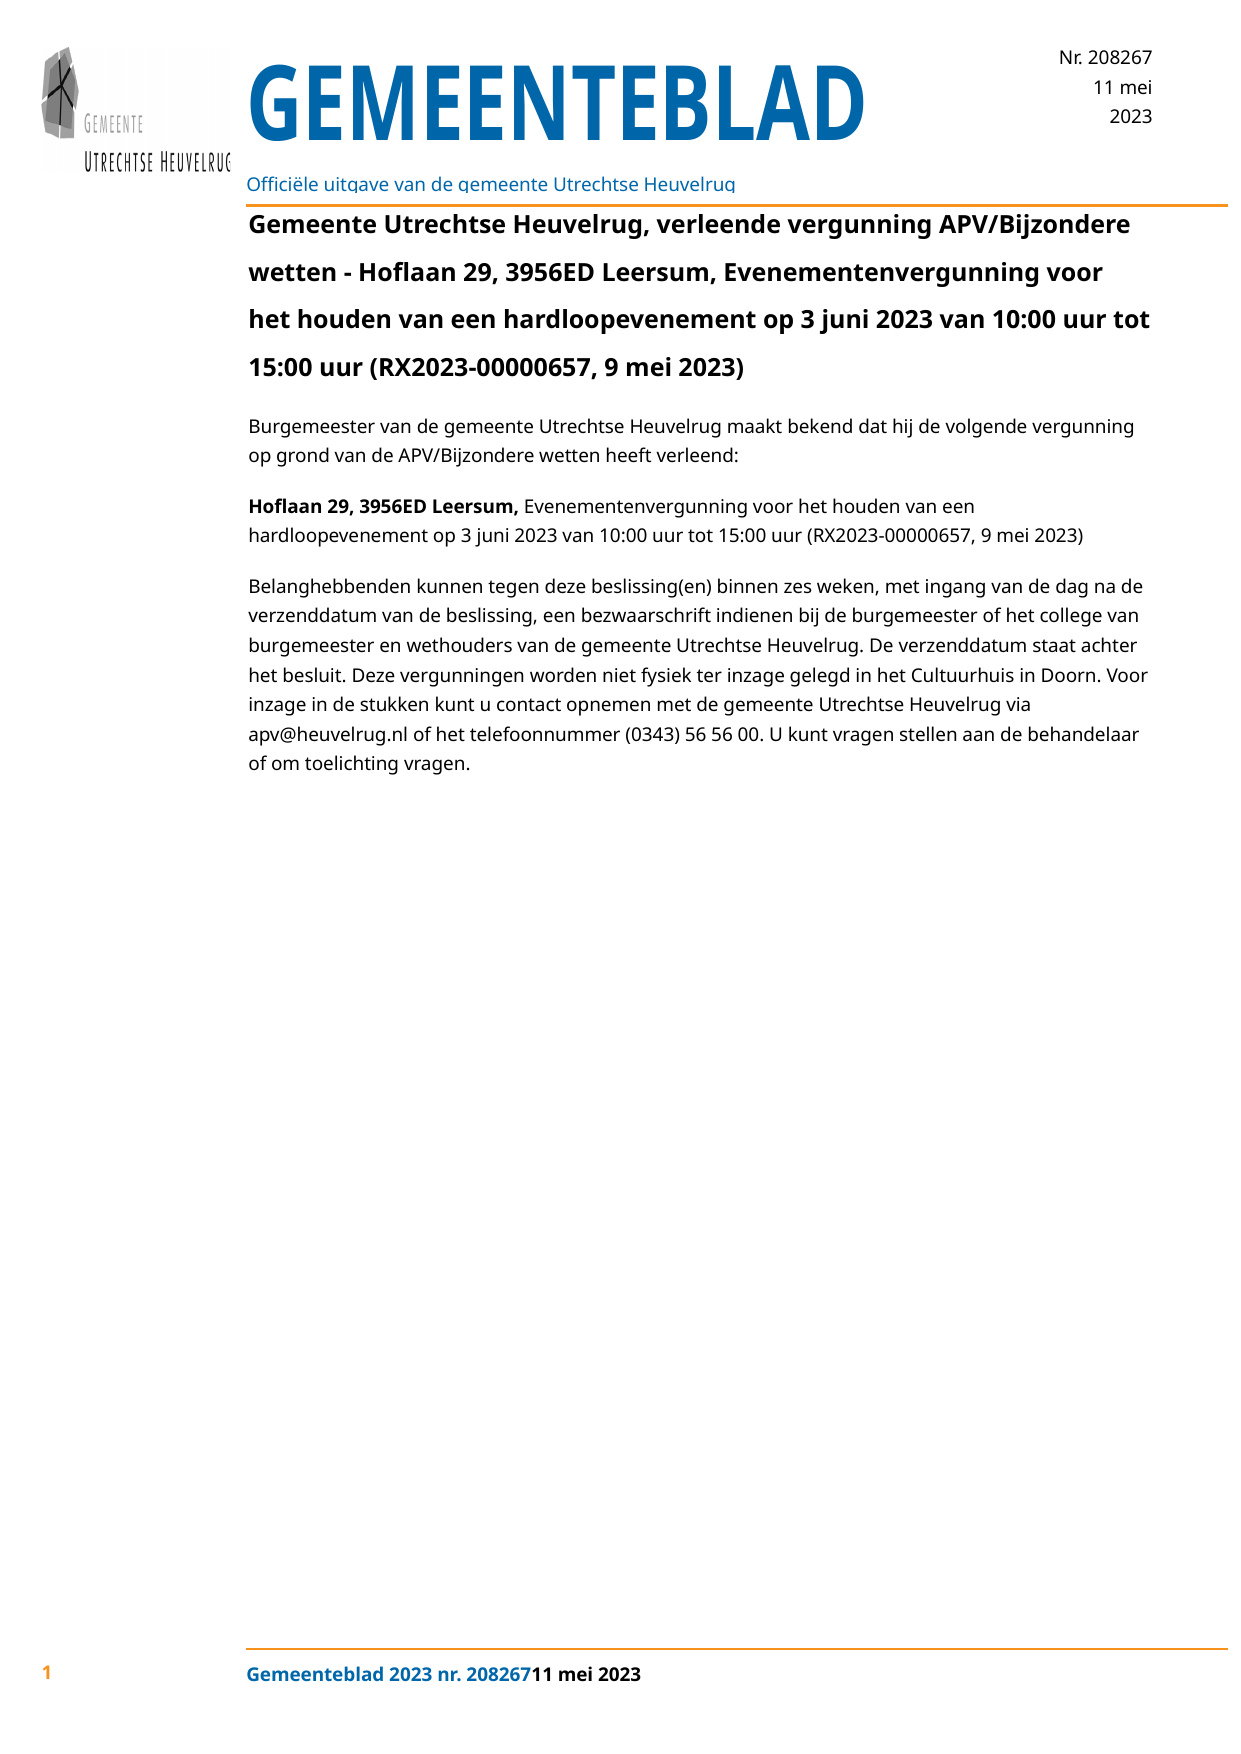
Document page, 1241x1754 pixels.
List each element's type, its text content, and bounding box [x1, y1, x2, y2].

text Burgemeester van de gemeente Utrechtse Heuvelrug maakt bekend dat hij de volgende vergunning op grond van de APV/Bijzondere wetten heeft verleend: [248, 413, 1152, 468]
text Gemeente Utrechtse Heuvelrug, verleende vergunning APV/Bijzondere wetten - Hoflaan 29, 3956ED Leersum, Evenementenvergunning voor het houden van een hardloopevenement op 3 juni 2023 van 10:00 uur tot 15:00 uur (RX2023-00000657, 9 mei 2023) [248, 207, 1152, 384]
picture [41, 47, 231, 172]
text Hoflaan 29, 3956ED Leersum, Evenementenvergunning voor het houden van een hardloopevenement op 3 juni 2023 van 10:00 uur tot 15:00 uur (RX2023-00000657, 9 mei 2023) [248, 493, 1152, 548]
text Belanghebbenden kunnen tegen deze beslissing(en) binnen zes weken, met ingang van de dag na de verzenddatum van de beslissing, een bezwaarschrift indienen bij de burgemeester of het college van burgemeester en wethouders van de gemeente Utrechtse Heuvelrug. De verzenddatum staat achter het besluit. Deze vergunningen worden niet fysiek ter inzage gelegd in het Cultuurhuis in Doorn. Voor inzage in de stukken kunt u contact opnemen met de gemeente Utrechtse Heuvelrug via apv@heuvelrug.nl of het telefoonnummer (0343) 56 56 00. U kunt vragen stellen aan de behandelaar of om toelichting vragen. [248, 573, 1152, 776]
